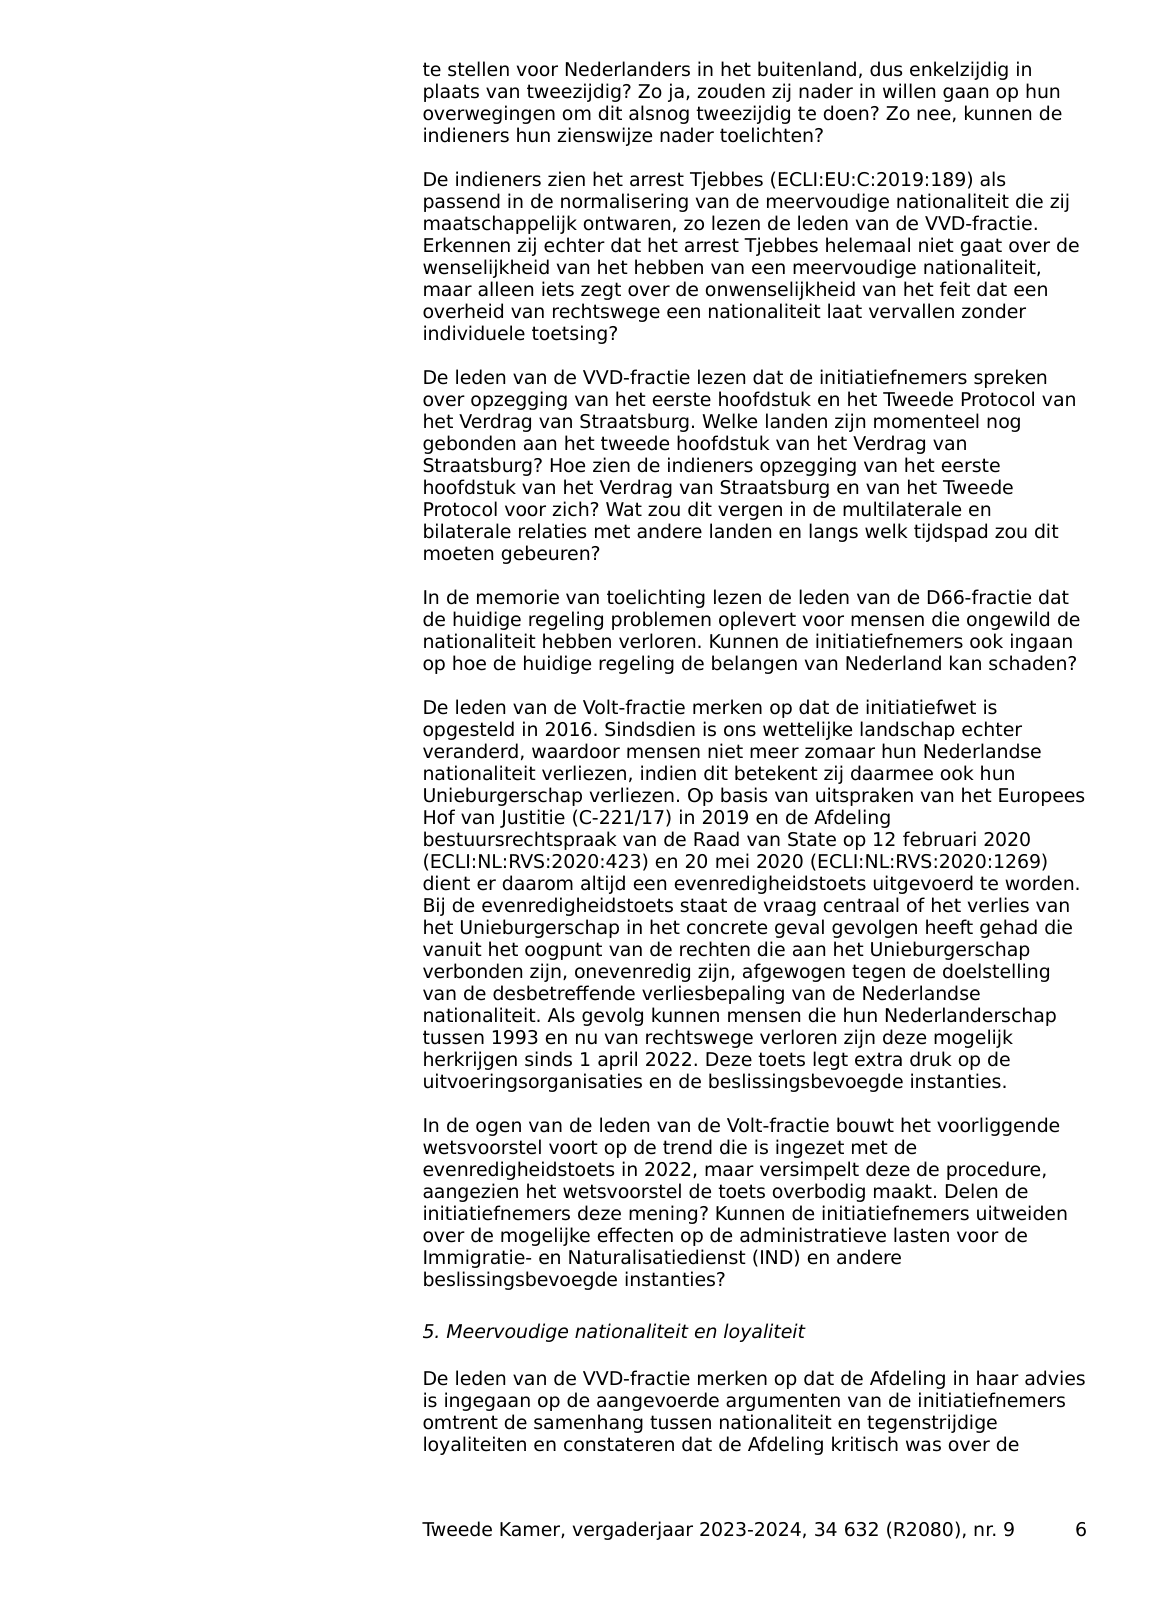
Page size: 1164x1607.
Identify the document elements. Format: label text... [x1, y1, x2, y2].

text De leden van de VVD-fractie merken op dat de Afdeling in haar advies is ingegaan op de aangevoerde argumenten van de initiatiefnemers omtrent de samenhang tussen nationaliteit en tegenstrijdige loyaliteiten en constateren dat de Afdeling kritisch was over de [422, 1368, 1087, 1456]
text In de ogen van de leden van de Volt-fractie bouwt het voorliggende wetsvoorstel voort op de trend die is ingezet met de evenredigheidstoets in 2022, maar versimpelt deze de procedure, aangezien het wetsvoorstel de toets overbodig maakt. Delen de initiatiefnemers deze mening? Kunnen de initiatiefnemers uitweiden over de mogelijke effecten op de administratieve lasten voor de Immigratie- en Naturalisatiedienst (IND) en andere beslissingsbevoegde instanties? [422, 1115, 1087, 1291]
subtitle 5. Meervoudige nationaliteit en loyaliteit [422, 1321, 1087, 1343]
text De indieners zien het arrest Tjebbes (ECLI:EU:C:2019:189) als passend in de normalisering van de meervoudige nationaliteit die zij maatschappelijk ontwaren, zo lezen de leden van de VVD-fractie. Erkennen zij echter dat het arrest Tjebbes helemaal niet gaat over de wenselijkheid van het hebben van een meervoudige nationaliteit, maar alleen iets zegt over de onwenselijkheid van het feit dat een overheid van rechtswege een nationaliteit laat vervallen zonder individuele toetsing? [422, 169, 1087, 345]
text De leden van de Volt-fractie merken op dat de initiatiefwet is opgesteld in 2016. Sindsdien is ons wettelijke landschap echter veranderd, waardoor mensen niet meer zomaar hun Nederlandse nationaliteit verliezen, indien dit betekent zij daarmee ook hun Unieburgerschap verliezen. Op basis van uitspraken van het Europees Hof van Justitie (C-221/17) in 2019 en de Afdeling bestuursrechtspraak van de Raad van State op 12 februari 2020 (ECLI:NL:RVS:2020:423) en 20 mei 2020 (ECLI:NL:RVS:2020:1269) dient er daarom altijd een evenredigheidstoets uitgevoerd te worden. Bij de evenredigheidstoets staat de vraag centraal of het verlies van het Unieburgerschap in het concrete geval gevolgen heeft gehad die vanuit het oogpunt van de rechten die aan het Unieburgerschap verbonden zijn, onevenredig zijn, afgewogen tegen de doelstelling van de desbetreffende verliesbepaling van de Nederlandse nationaliteit. Als gevolg kunnen mensen die hun Nederlanderschap tussen 1993 en nu van rechtswege verloren zijn deze mogelijk herkrijgen sinds 1 april 2022. Deze toets legt extra druk op de uitvoeringsorganisaties en de beslissingsbevoegde instanties. [422, 697, 1087, 1093]
text te stellen voor Nederlanders in het buitenland, dus enkelzijdig in plaats van tweezijdig? Zo ja, zouden zij nader in willen gaan op hun overwegingen om dit alsnog tweezijdig te doen? Zo nee, kunnen de indieners hun zienswijze nader toelichten? [422, 59, 1087, 147]
text De leden van de VVD-fractie lezen dat de initiatiefnemers spreken over opzegging van het eerste hoofdstuk en het Tweede Protocol van het Verdrag van Straatsburg. Welke landen zijn momenteel nog gebonden aan het tweede hoofdstuk van het Verdrag van Straatsburg? Hoe zien de indieners opzegging van het eerste hoofdstuk van het Verdrag van Straatsburg en van het Tweede Protocol voor zich? Wat zou dit vergen in de multilaterale en bilaterale relaties met andere landen en langs welk tijdspad zou dit moeten gebeuren? [422, 367, 1087, 565]
text In de memorie van toelichting lezen de leden van de D66-fractie dat de huidige regeling problemen oplevert voor mensen die ongewild de nationaliteit hebben verloren. Kunnen de initiatiefnemers ook ingaan op hoe de huidige regeling de belangen van Nederland kan schaden? [422, 587, 1087, 675]
